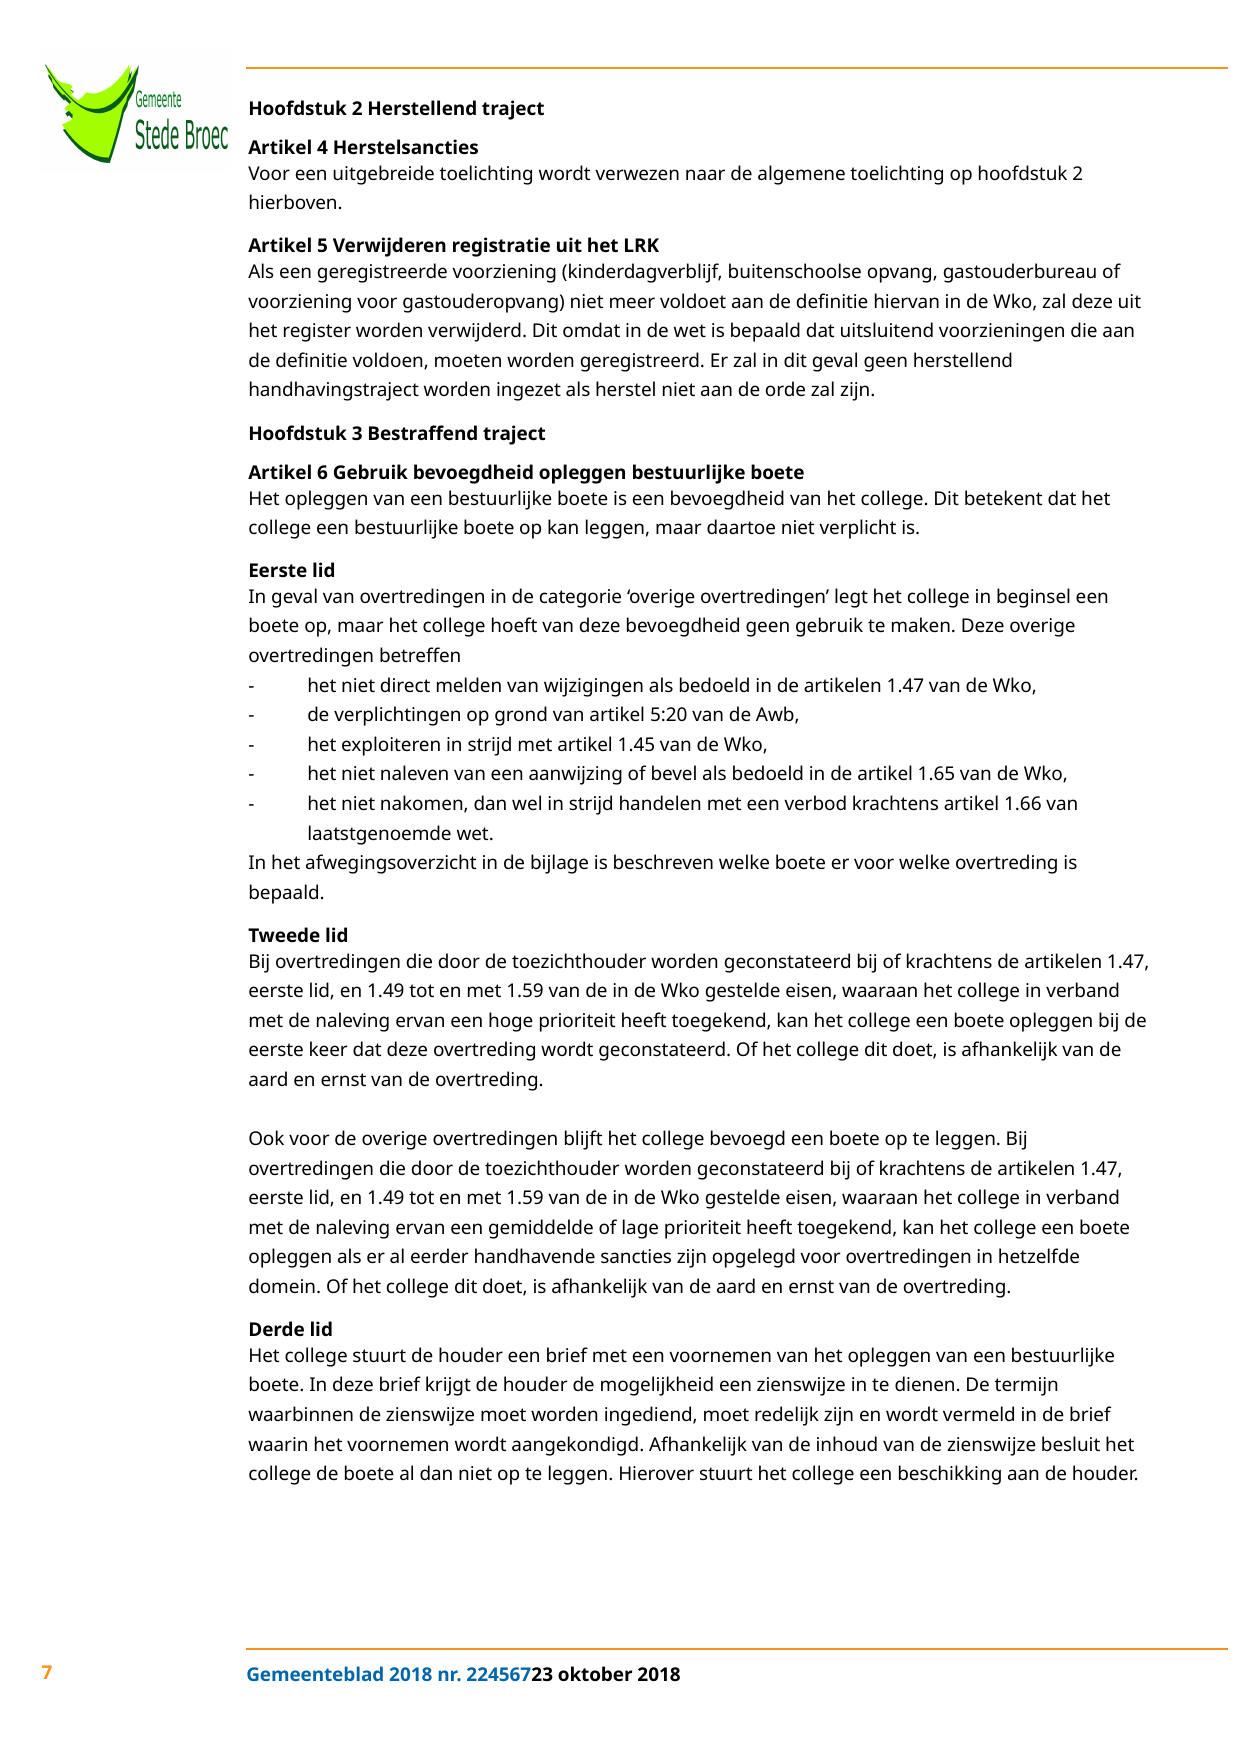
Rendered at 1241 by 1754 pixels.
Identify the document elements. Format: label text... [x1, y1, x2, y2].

text Hoofdstuk 2 Herstellend traject [248, 95, 1152, 121]
list het exploiteren in strijd met artikel 1.45 van de Wko, [248, 731, 1152, 757]
text Artikel 4 Herstelsancties [248, 134, 1152, 160]
text Ook voor de overige overtredingen blijft het college bevoegd een boete op te leggen. Bij overtredingen die door de toezichthouder worden geconstateerd bij of krachtens de artikelen 1.47, eerste lid, en 1.49 tot en met 1.59 van de in de Wko gestelde eisen, waaraan het college in verband met de naleving ervan een gemiddelde of lage prioriteit heeft toegekend, kan het college een boete opleggen als er al eerder handhavende sancties zijn opgelegd voor overtredingen in hetzelfde domein. Of het college dit doet, is afhankelijk van de aard en ernst van de overtreding. [248, 1125, 1152, 1299]
list het niet naleven van een aanwijzing of bevel als bedoeld in de artikel 1.65 van de Wko, [248, 761, 1152, 786]
text Tweede lid [248, 922, 1152, 948]
list het niet nakomen, dan wel in strijd handelen met een verbod krachtens artikel 1.66 van laatstgenoemde wet. [248, 790, 1152, 846]
text Artikel 6 Gebruik bevoegdheid opleggen bestuurlijke boete [248, 459, 1152, 485]
text Derde lid [248, 1316, 1152, 1342]
text Het college stuurt de houder een brief met een voornemen van het opleggen van een bestuurlijke boete. In deze brief krijgt de houder de mogelijkheid een zienswijze in te dienen. De termijn waarbinnen de zienswijze moet worden ingediend, moet redelijk zijn en wordt vermeld in de brief waarin het voornemen wordt aangekondigd. Afhankelijk van de inhoud van de zienswijze besluit het college de boete al dan niet op te leggen. Hierover stuurt het college een beschikking aan de houder. [248, 1342, 1152, 1486]
list het niet direct melden van wijzigingen als bedoeld in de artikelen 1.47 van de Wko, [248, 672, 1152, 698]
text Voor een uitgebreide toelichting wordt verwezen naar de algemene toelichting op hoofdstuk 2 hierboven. [248, 160, 1152, 215]
text Het opleggen van een bestuurlijke boete is een bevoegdheid van het college. Dit betekent dat het college een bestuurlijke boete op kan leggen, maar daartoe niet verplicht is. [248, 485, 1152, 540]
text In geval van overtredingen in de categorie ‘overige overtredingen’ legt het college in beginsel een boete op, maar het college hoeft van deze bevoegdheid geen gebruik te maken. Deze overige overtredingen betreffen [248, 583, 1152, 668]
picture [41, 47, 231, 172]
text Hoofdstuk 3 Bestraffend traject [248, 420, 1152, 445]
text Bij overtredingen die door de toezichthouder worden geconstateerd bij of krachtens de artikelen 1.47, eerste lid, en 1.49 tot en met 1.59 van de in de Wko gestelde eisen, waaraan het college in verband met de naleving ervan een hoge prioriteit heeft toegekend, kan het college een boete opleggen bij de eerste keer dat deze overtreding wordt geconstateerd. Of het college dit doet, is afhankelijk van de aard en ernst van de overtreding. [248, 948, 1152, 1092]
text Eerste lid [248, 557, 1152, 583]
text In het afwegingsoverzicht in de bijlage is beschreven welke boete er voor welke overtreding is bepaald. [248, 849, 1152, 905]
text Artikel 5 Verwijderen registratie uit het LRK [248, 232, 1152, 258]
list de verplichtingen op grond van artikel 5:20 van de Awb, [248, 701, 1152, 727]
text Als een geregistreerde voorziening (kinderdagverblijf, buitenschoolse opvang, gastouderbureau of voorziening voor gastouderopvang) niet meer voldoet aan de definitie hiervan in de Wko, zal deze uit het register worden verwijderd. Dit omdat in de wet is bepaald dat uitsluitend voorzieningen die aan de definitie voldoen, moeten worden geregistreerd. Er zal in dit geval geen herstellend handhavingstraject worden ingezet als herstel niet aan de orde zal zijn. [248, 258, 1152, 402]
